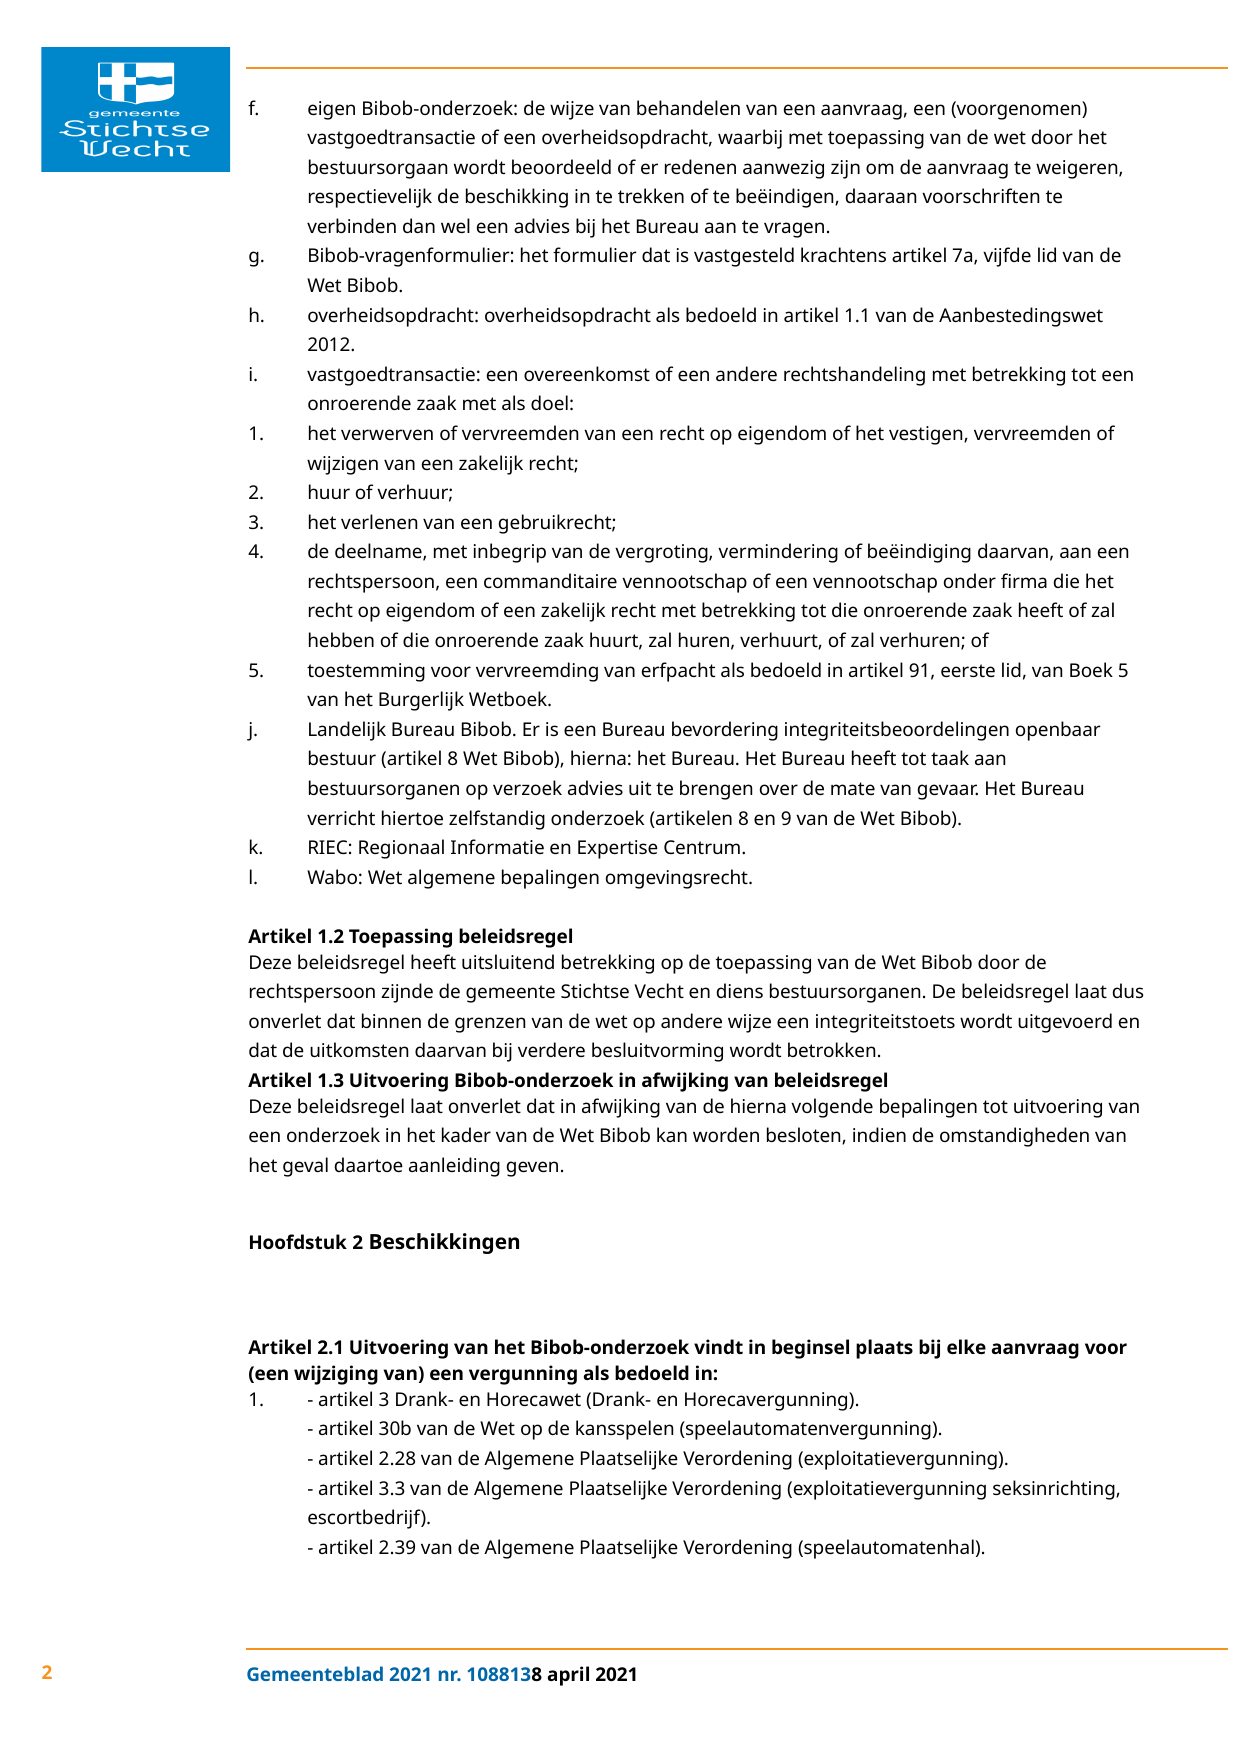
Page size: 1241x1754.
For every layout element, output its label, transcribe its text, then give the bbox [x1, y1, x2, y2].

list toestemming voor vervreemding van erfpacht als bedoeld in artikel 91, eerste lid, van Boek 5 van het Burgerlijk Wetboek. [248, 657, 1152, 712]
list Wabo: Wet algemene bepalingen omgevingsrecht. [248, 864, 1152, 890]
list huur of verhuur; [248, 479, 1152, 505]
list - artikel 30b van de Wet op de kansspelen (speelautomatenvergunning). [248, 1416, 1152, 1441]
picture [137, 63, 174, 103]
list eigen Bibob-onderzoek: de wijze van behandelen van een aanvraag, een (voorgenomen) vastgoedtransactie of een overheidsopdracht, waarbij met toepassing van de wet door het bestuursorgaan wordt beoordeeld of er redenen aanwezig zijn om de aanvraag te weigeren, respectievelijk de beschikking in te trekken of te beëindigen, daaraan voorschriften te verbinden dan wel een advies bij het Bureau aan te vragen. [248, 95, 1152, 239]
list - artikel 3.3 van de Algemene Plaatselijke Verordening (exploitatievergunning seksinrichting, escortbedrijf). [248, 1475, 1152, 1530]
text Deze beleidsregel heeft uitsluitend betrekking op de toepassing van de Wet Bibob door de rechtspersoon zijnde de gemeente Stichtse Vecht en diens bestuursorganen. De beleidsregel laat dus onverlet dat binnen de grenzen van de wet op andere wijze een integriteitstoets wordt uitgevoerd en dat de uitkomsten daarvan bij verdere besluitvorming wordt betrokken. [248, 949, 1152, 1063]
list Bibob-vragenformulier: het formulier dat is vastgesteld krachtens artikel 7a, vijfde lid van de Wet Bibob. [248, 243, 1152, 298]
list - artikel 2.39 van de Algemene Plaatselijke Verordening (speelautomatenhal). [248, 1534, 1152, 1560]
list overheidsopdracht: overheidsopdracht als bedoeld in artikel 1.1 van de Aanbestedingswet 2012. [248, 302, 1152, 357]
list RIEC: Regionaal Informatie en Expertise Centrum. [248, 834, 1152, 860]
list vastgoedtransactie: een overeenkomst of een andere rechtshandeling met betrekking tot een onroerende zaak met als doel: [248, 361, 1152, 416]
list - artikel 2.28 van de Algemene Plaatselijke Verordening (exploitatievergunning). [248, 1445, 1152, 1471]
picture [99, 63, 135, 101]
text Artikel 2.1 Uitvoering van het Bibob-onderzoek vindt in beginsel plaats bij elke aanvraag voor (een wijziging van) een vergunning als bedoeld in: [248, 1334, 1152, 1386]
list het verlenen van een gebruikrecht; [248, 509, 1152, 535]
list - artikel 3 Drank- en Horecawet (Drank- en Horecavergunning). [248, 1386, 1152, 1412]
list Landelijk Bureau Bibob. Er is een Bureau bevordering integriteitsbeoordelingen openbaar bestuur (artikel 8 Wet Bibob), hierna: het Bureau. Het Bureau heeft tot taak aan bestuursorganen op verzoek advies uit te brengen over de mate van gevaar. Het Bureau verricht hiertoe zelfstandig onderzoek (artikelen 8 en 9 van de Wet Bibob). [248, 716, 1152, 831]
text Artikel 1.2 Toepassing beleidsregel [248, 923, 1152, 949]
list de deelname, met inbegrip van de vergroting, vermindering of beëindiging daarvan, aan een rechtspersoon, een commanditaire vennootschap of een vennootschap onder firma die het recht op eigendom of een zakelijk recht met betrekking tot die onroerende zaak heeft of zal hebben of die onroerende zaak huurt, zal huren, verhuurt, of zal verhuren; of [248, 538, 1152, 653]
text Hoofdstuk 2 Beschikkingen [248, 1227, 1152, 1256]
text Artikel 1.3 Uitvoering Bibob-onderzoek in afwijking van beleidsregel [248, 1067, 1152, 1093]
list het verwerven of vervreemden van een recht op eigendom of het vestigen, vervreemden of wijzigen van een zakelijk recht; [248, 420, 1152, 476]
text Deze beleidsregel laat onverlet dat in afwijking van de hierna volgende bepalingen tot uitvoering van een onderzoek in het kader van de Wet Bibob kan worden besloten, indien de omstandigheden van het geval daartoe aanleiding geven. [248, 1093, 1152, 1178]
